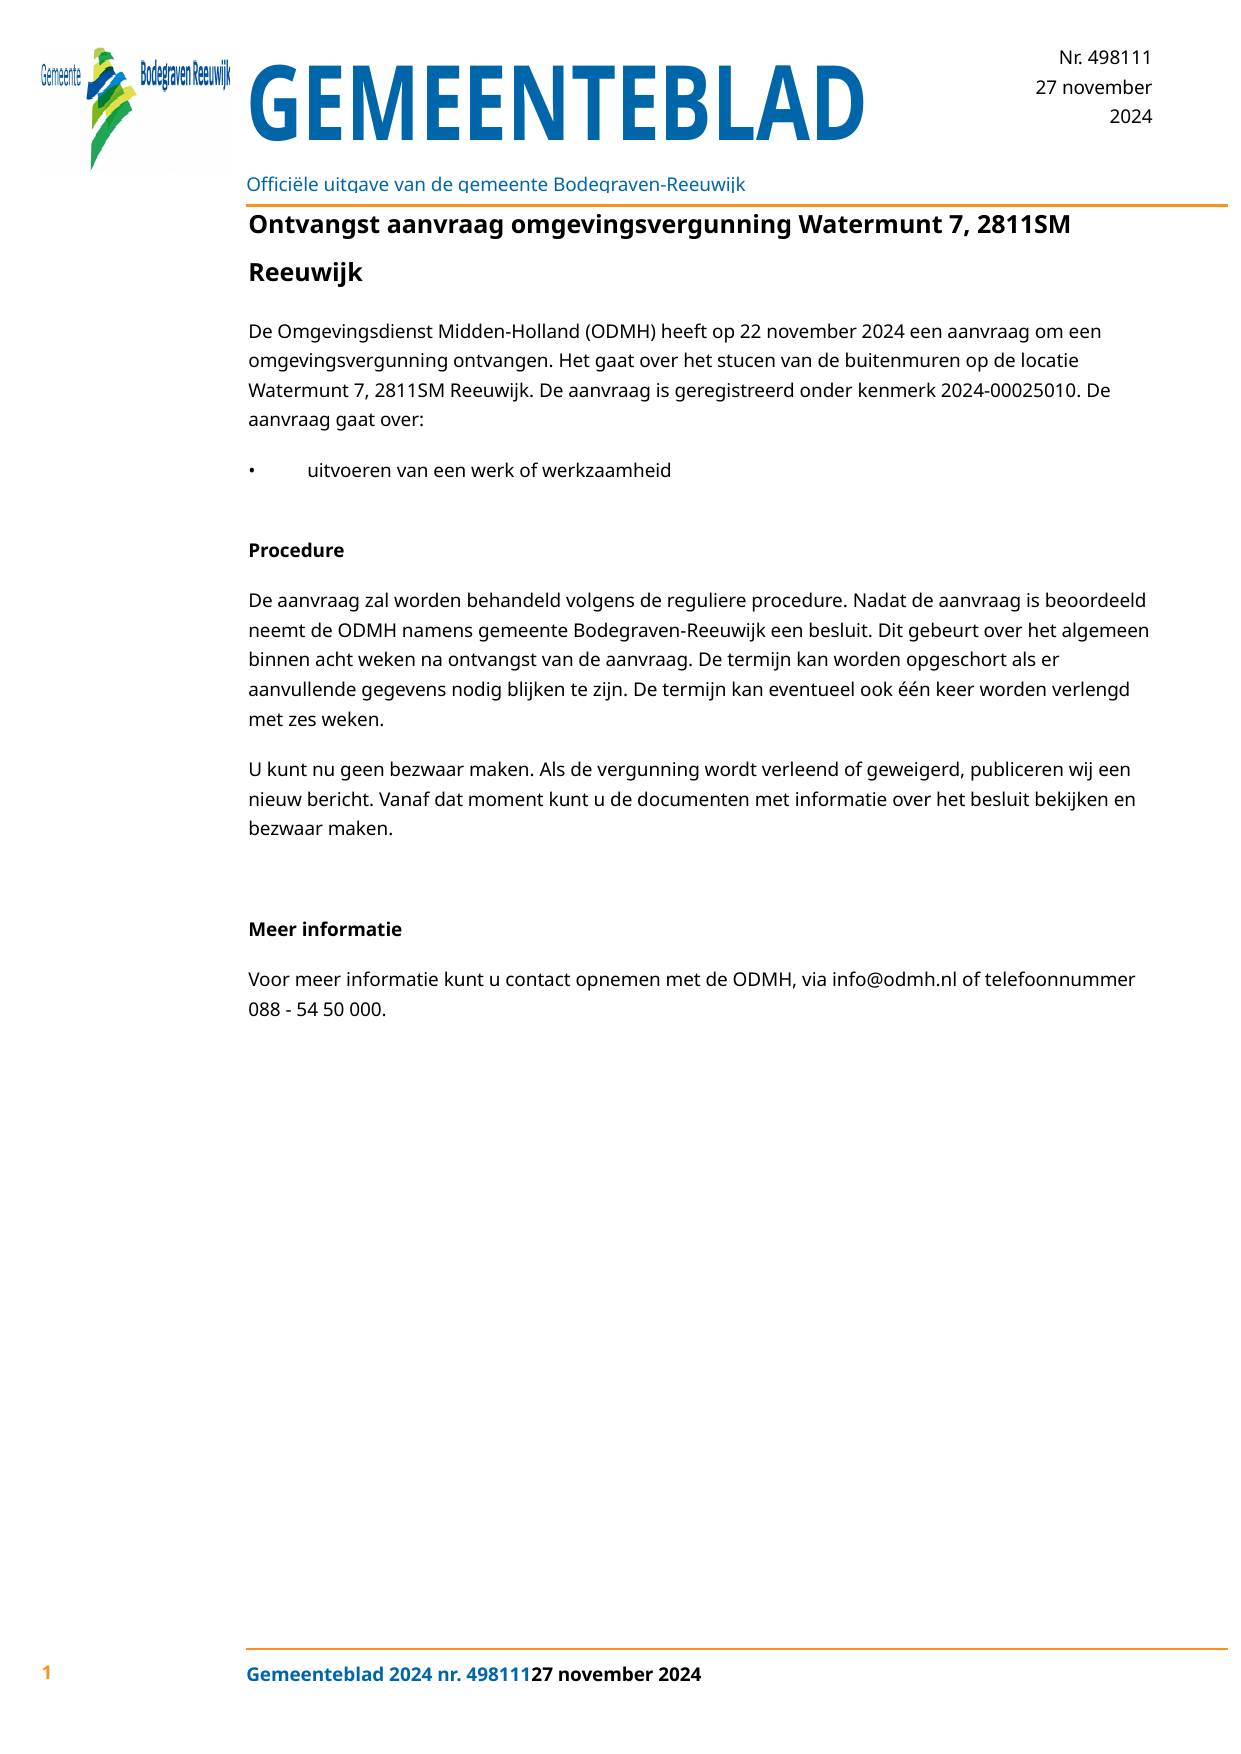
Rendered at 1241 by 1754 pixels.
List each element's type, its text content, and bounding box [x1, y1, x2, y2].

text De Omgevingsdienst Midden-Holland (ODMH) heeft op 22 november 2024 een aanvraag om een omgevingsvergunning ontvangen. Het gaat over het stucen van de buitenmuren op de locatie Watermunt 7, 2811SM Reeuwijk. De aanvraag is geregistreerd onder kenmerk 2024-00025010. De aanvraag gaat over: [248, 318, 1152, 432]
list uitvoeren van een werk of werkzaamheid [248, 457, 1152, 483]
picture [41, 47, 231, 172]
text Procedure [248, 537, 1152, 563]
text Voor meer informatie kunt u contact opnemen met de ODMH, via info@odmh.nl of telefoonnummer 088 - 54 50 000. [248, 967, 1152, 1022]
text De aanvraag zal worden behandeld volgens de reguliere procedure. Nadat de aanvraag is beoordeeld neemt de ODMH namens gemeente Bodegraven-Reeuwijk een besluit. Dit gebeurt over het algemeen binnen acht weken na ontvangst van de aanvraag. De termijn kan worden opgeschort als er aanvullende gegevens nodig blijken te zijn. De termijn kan eventueel ook één keer worden verlengd met zes weken. [248, 587, 1152, 732]
text Meer informatie [248, 916, 1152, 942]
text U kunt nu geen bezwaar maken. Als de vergunning wordt verleend of geweigerd, publiceren wij een nieuw bericht. Vanaf dat moment kunt u de documenten met informatie over het besluit bekijken en bezwaar maken. [248, 756, 1152, 841]
text Ontvangst aanvraag omgevingsvergunning Watermunt 7, 2811SM Reeuwijk [248, 207, 1152, 288]
